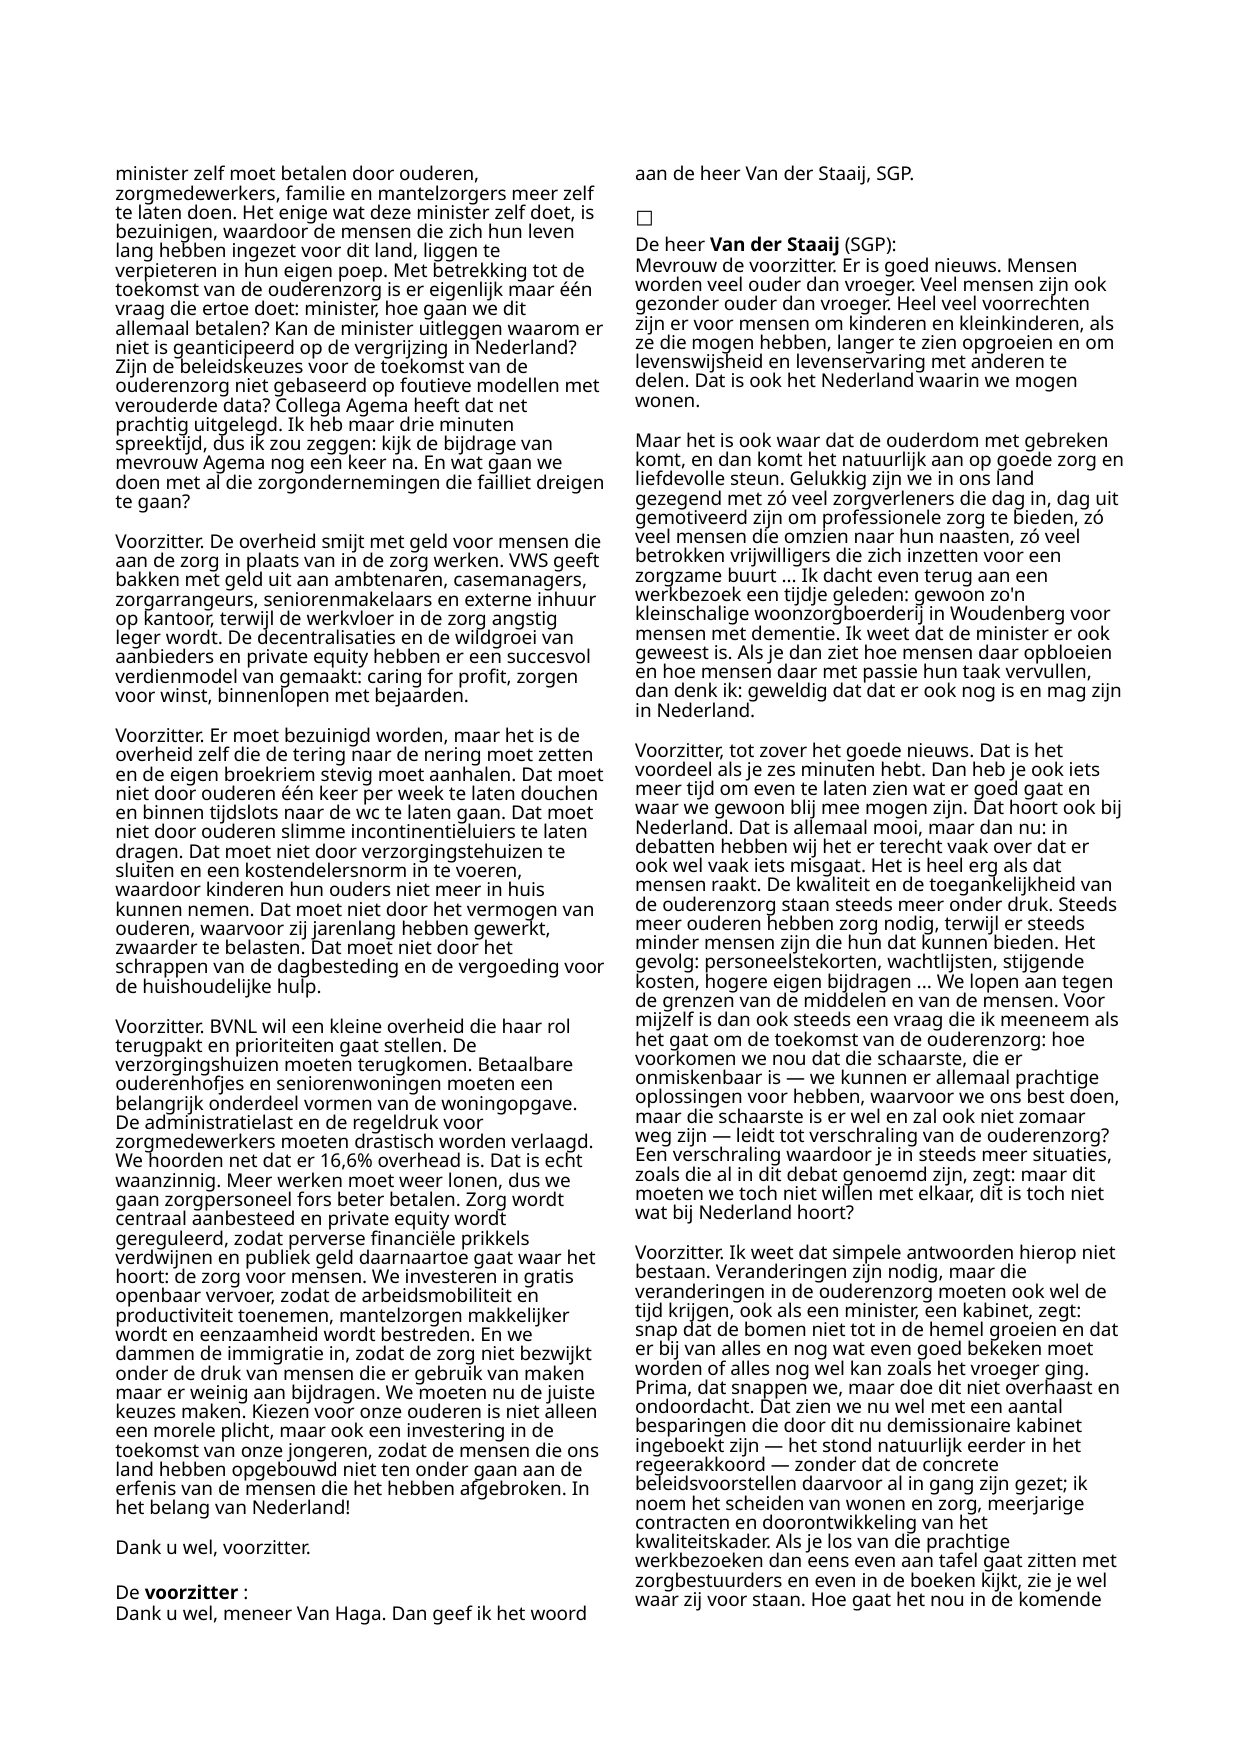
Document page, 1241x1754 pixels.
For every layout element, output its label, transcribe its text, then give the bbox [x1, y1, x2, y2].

text De voorzitter : [115, 1579, 605, 1605]
text Voorzitter. De overheid smijt met geld voor mensen die aan de zorg in plaats van in de zorg werken. VWS geeft bakken met geld uit aan ambtenaren, casemanagers, zorgarrangeurs, seniorenmakelaars en externe inhuur op kantoor, terwijl de werkvloer in de zorg angstig leger wordt. De decentralisaties en de wildgroei van aanbieders en private equity hebben er een succesvol verdienmodel van gemaakt: caring for profit, zorgen voor winst, binnenlopen met bejaarden. [115, 533, 605, 706]
text Voorzitter. BVNL wil een kleine overheid die haar rol terugpakt en prioriteiten gaat stellen. De verzorgingshuizen moeten terugkomen. Betaalbare ouderenhofjes en seniorenwoningen moeten een belangrijk onderdeel vormen van de woningopgave. De administratielast en de regeldruk voor zorgmedewerkers moeten drastisch worden verlaagd. We hoorden net dat er 16,6% overhead is. Dat is echt waanzinnig. Meer werken moet weer lonen, dus we gaan zorgpersoneel fors beter betalen. Zorg wordt centraal aanbesteed en private equity wordt gereguleerd, zodat perverse financiële prikkels verdwijnen en publiek geld daarnaartoe gaat waar het hoort: de zorg voor mensen. We investeren in gratis openbaar vervoer, zodat de arbeidsmobiliteit en productiviteit toenemen, mantelzorgen makkelijker wordt en eenzaamheid wordt bestreden. En we dammen de immigratie in, zodat de zorg niet bezwijkt onder de druk van mensen die er gebruik van maken maar er weinig aan bijdragen. We moeten nu de juiste keuzes maken. Kiezen voor onze ouderen is niet alleen een morele plicht, maar ook een investering in de toekomst van onze jongeren, zodat de mensen die ons land hebben opgebouwd niet ten onder gaan aan de erfenis van de mensen die het hebben afgebroken. In het belang van Nederland! [115, 1018, 605, 1519]
text Voorzitter. Er moet bezuinigd worden, maar het is de overheid zelf die de tering naar de nering moet zetten en de eigen broekriem stevig moet aanhalen. Dat moet niet door ouderen één keer per week te laten douchen en binnen tijdslots naar de wc te laten gaan. Dat moet niet door ouderen slimme incontinentieluiers te laten dragen. Dat moet niet door verzorgingstehuizen te sluiten en een kostendelersnorm in te voeren, waardoor kinderen hun ouders niet meer in huis kunnen nemen. Dat moet niet door het vermogen van ouderen, waarvoor zij jarenlang hebben gewerkt, zwaarder te belasten. Dat moet niet door het schrappen van de dagbesteding en de vergoeding voor de huishoudelijke hulp. [115, 727, 605, 997]
text aan de heer Van der Staaij, SGP. [635, 165, 1125, 184]
text Dank u wel, voorzitter. [115, 1539, 605, 1559]
text De heer Van der Staaij (SGP): [635, 231, 1125, 257]
text Maar het is ook waar dat de ouderdom met gebreken komt, en dan komt het natuurlijk aan op goede zorg en liefdevolle steun. Gelukkig zijn we in ons land gezegend met zó veel zorgverleners die dag in, dag uit gemotiveerd zijn om professionele zorg te bieden, zó veel mensen die omzien naar hun naasten, zó veel betrokken vrijwilligers die zich inzetten voor een zorgzame buurt ... Ik dacht even terug aan een werkbezoek een tijdje geleden: gewoon zo'n kleinschalige woonzorgboerderij in Woudenberg voor mensen met dementie. Ik weet dat de minister er ook geweest is. Als je dan ziet hoe mensen daar opbloeien en hoe mensen daar met passie hun taak vervullen, dan denk ik: geweldig dat dat er ook nog is en mag zijn in Nederland. [635, 432, 1125, 721]
text Voorzitter, tot zover het goede nieuws. Dat is het voordeel als je zes minuten hebt. Dan heb je ook iets meer tijd om even te laten zien wat er goed gaat en waar we gewoon blij mee mogen zijn. Dat hoort ook bij Nederland. Dat is allemaal mooi, maar dan nu: in debatten hebben wij het er terecht vaak over dat er ook wel vaak iets misgaat. Het is heel erg als dat mensen raakt. De kwaliteit en de toegankelijkheid van de ouderenzorg staan steeds meer onder druk. Steeds meer ouderen hebben zorg nodig, terwijl er steeds minder mensen zijn die hun dat kunnen bieden. Het gevolg: personeelstekorten, wachtlijsten, stijgende kosten, hogere eigen bijdragen ... We lopen aan tegen de grenzen van de middelen en van de mensen. Voor mijzelf is dan ook steeds een vraag die ik meeneem als het gaat om de toekomst van de ouderenzorg: hoe voorkomen we nou dat die schaarste, die er onmiskenbaar is — we kunnen er allemaal prachtige oplossingen voor hebben, waarvoor we ons best doen, maar die schaarste is er wel en zal ook niet zomaar weg zijn — leidt tot verschraling van de ouderenzorg? Een verschraling waardoor je in steeds meer situaties, zoals die al in dit debat genoemd zijn, zegt: maar dit moeten we toch niet willen met elkaar, dit is toch niet wat bij Nederland hoort? [635, 742, 1125, 1223]
text Dank u wel, meneer Van Haga. Dan geef ik het woord [115, 1605, 605, 1624]
text ⬜ [635, 205, 1125, 231]
text minister zelf moet betalen door ouderen, zorgmedewerkers, familie en mantelzorgers meer zelf te laten doen. Het enige wat deze minister zelf doet, is bezuinigen, waardoor de mensen die zich hun leven lang hebben ingezet voor dit land, liggen te verpieteren in hun eigen poep. Met betrekking tot de toekomst van de ouderenzorg is er eigenlijk maar één vraag die ertoe doet: minister, hoe gaan we dit allemaal betalen? Kan de minister uitleggen waarom er niet is geanticipeerd op de vergrijzing in Nederland? Zijn de beleidskeuzes voor de toekomst van de ouderenzorg niet gebaseerd op foutieve modellen met verouderde data? Collega Agema heeft dat net prachtig uitgelegd. Ik heb maar drie minuten spreektijd, dus ik zou zeggen: kijk de bijdrage van mevrouw Agema nog een keer na. En wat gaan we doen met al die zorgondernemingen die failliet dreigen te gaan? [115, 165, 605, 512]
text Voorzitter. Ik weet dat simpele antwoorden hierop niet bestaan. Veranderingen zijn nodig, maar die veranderingen in de ouderenzorg moeten ook wel de tijd krijgen, ook als een minister, een kabinet, zegt: snap dat de bomen niet tot in de hemel groeien en dat er bij van alles en nog wat even goed bekeken moet worden of alles nog wel kan zoals het vroeger ging. Prima, dat snappen we, maar doe dit niet overhaast en ondoordacht. Dat zien we nu wel met een aantal besparingen die door dit nu demissionaire kabinet ingeboekt zijn — het stond natuurlijk eerder in het regeerakkoord — zonder dat de concrete beleidsvoorstellen daarvoor al in gang zijn gezet; ik noem het scheiden van wonen en zorg, meerjarige contracten en doorontwikkeling van het kwaliteitskader. Als je los van die prachtige werkbezoeken dan eens even aan tafel gaat zitten met zorgbestuurders en even in de boeken kijkt, zie je wel waar zij voor staan. Hoe gaat het nou in de komende [635, 1244, 1125, 1610]
text Mevrouw de voorzitter. Er is goed nieuws. Mensen worden veel ouder dan vroeger. Veel mensen zijn ook gezonder ouder dan vroeger. Heel veel voorrechten zijn er voor mensen om kinderen en kleinkinderen, als ze die mogen hebben, langer te zien opgroeien en om levenswijsheid en levenservaring met anderen te delen. Dat is ook het Nederland waarin we mogen wonen. [635, 257, 1125, 411]
